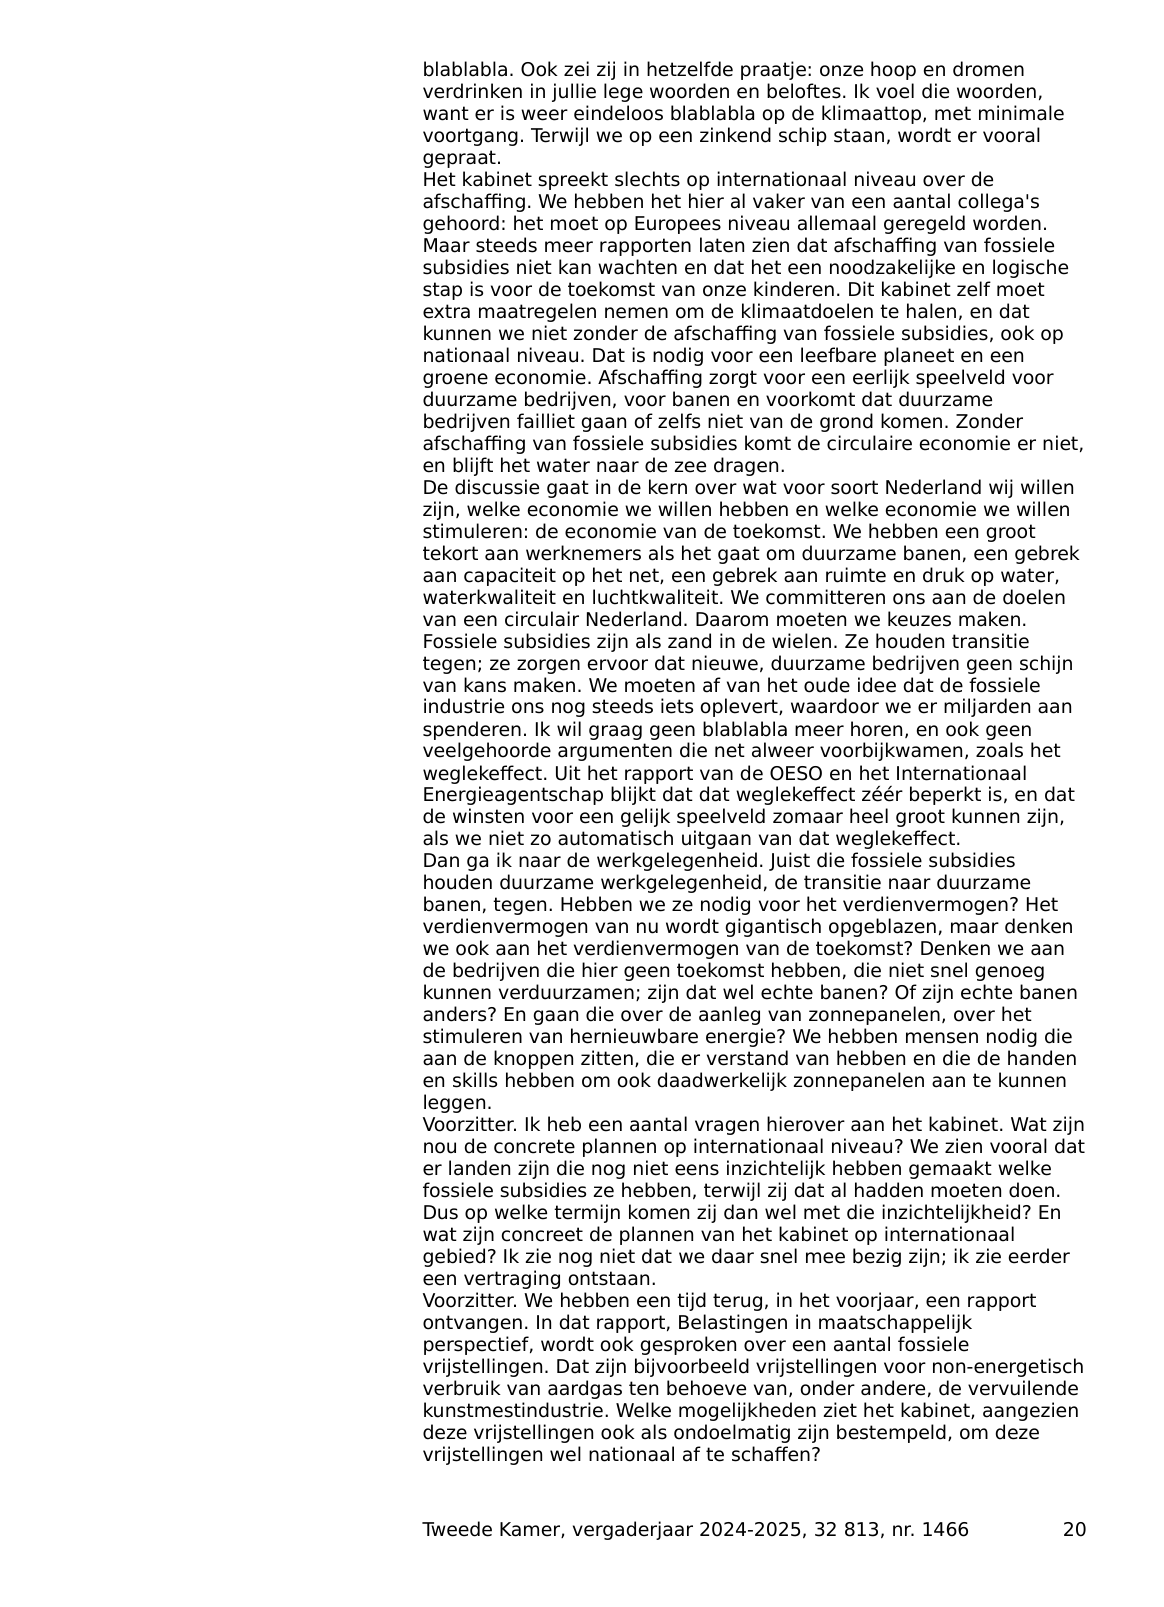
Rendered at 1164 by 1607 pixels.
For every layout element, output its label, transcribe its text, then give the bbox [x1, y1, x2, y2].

text De discussie gaat in de kern over wat voor soort Nederland wij willen zijn, welke economie we willen hebben en welke economie we willen stimuleren: de economie van de toekomst. We hebben een groot tekort aan werknemers als het gaat om duurzame banen, een gebrek aan capaciteit op het net, een gebrek aan ruimte en druk op water, waterkwaliteit en luchtkwaliteit. We committeren ons aan de doelen van een circulair Nederland. Daarom moeten we keuzes maken. [422, 477, 1087, 631]
text Dan ga ik naar de werkgelegenheid. Juist die fossiele subsidies houden duurzame werkgelegenheid, de transitie naar duurzame banen, tegen. Hebben we ze nodig voor het verdienvermogen? Het verdienvermogen van nu wordt gigantisch opgeblazen, maar denken we ook aan het verdienvermogen van de toekomst? Denken we aan de bedrijven die hier geen toekomst hebben, die niet snel genoeg kunnen verduurzamen; zijn dat wel echte banen? Of zijn echte banen anders? En gaan die over de aanleg van zonnepanelen, over het stimuleren van hernieuwbare energie? We hebben mensen nodig die aan de knoppen zitten, die er verstand van hebben en die de handen en skills hebben om ook daadwerkelijk zonnepanelen aan te kunnen leggen. [422, 850, 1087, 1114]
text blablabla. Ook zei zij in hetzelfde praatje: onze hoop en dromen verdrinken in jullie lege woorden en beloftes. Ik voel die woorden, want er is weer eindeloos blablabla op de klimaattop, met minimale voortgang. Terwijl we op een zinkend schip staan, wordt er vooral gepraat. [422, 59, 1087, 169]
text Voorzitter. We hebben een tijd terug, in het voorjaar, een rapport ontvangen. In dat rapport, Belastingen in maatschappelijk perspectief, wordt ook gesproken over een aantal fossiele vrijstellingen. Dat zijn bijvoorbeeld vrijstellingen voor non-energetisch verbruik van aardgas ten behoeve van, onder andere, de vervuilende kunstmestindustrie. Welke mogelijkheden ziet het kabinet, aangezien deze vrijstellingen ook als ondoelmatig zijn bestempeld, om deze vrijstellingen wel nationaal af te schaffen? [422, 1290, 1087, 1466]
text Voorzitter. Ik heb een aantal vragen hierover aan het kabinet. Wat zijn nou de concrete plannen op internationaal niveau? We zien vooral dat er landen zijn die nog niet eens inzichtelijk hebben gemaakt welke fossiele subsidies ze hebben, terwijl zij dat al hadden moeten doen. Dus op welke termijn komen zij dan wel met die inzichtelijkheid? En wat zijn concreet de plannen van het kabinet op internationaal gebied? Ik zie nog niet dat we daar snel mee bezig zijn; ik zie eerder een vertraging ontstaan. [422, 1114, 1087, 1290]
text Fossiele subsidies zijn als zand in de wielen. Ze houden transitie tegen; ze zorgen ervoor dat nieuwe, duurzame bedrijven geen schijn van kans maken. We moeten af van het oude idee dat de fossiele industrie ons nog steeds iets oplevert, waardoor we er miljarden aan spenderen. Ik wil graag geen blablabla meer horen, en ook geen veelgehoorde argumenten die net alweer voorbijkwamen, zoals het weglekeffect. Uit het rapport van de OESO en het Internationaal Energieagentschap blijkt dat dat weglekeffect zéér beperkt is, en dat de winsten voor een gelijk speelveld zomaar heel groot kunnen zijn, als we niet zo automatisch uitgaan van dat weglekeffect. [422, 631, 1087, 850]
text Het kabinet spreekt slechts op internationaal niveau over de afschaffing. We hebben het hier al vaker van een aantal collega's gehoord: het moet op Europees niveau allemaal geregeld worden. Maar steeds meer rapporten laten zien dat afschaffing van fossiele subsidies niet kan wachten en dat het een noodzakelijke en logische stap is voor de toekomst van onze kinderen. Dit kabinet zelf moet extra maatregelen nemen om de klimaatdoelen te halen, en dat kunnen we niet zonder de afschaffing van fossiele subsidies, ook op nationaal niveau. Dat is nodig voor een leefbare planeet en een groene economie. Afschaffing zorgt voor een eerlijk speelveld voor duurzame bedrijven, voor banen en voorkomt dat duurzame bedrijven failliet gaan of zelfs niet van de grond komen. Zonder afschaffing van fossiele subsidies komt de circulaire economie er niet, en blijft het water naar de zee dragen. [422, 169, 1087, 477]
